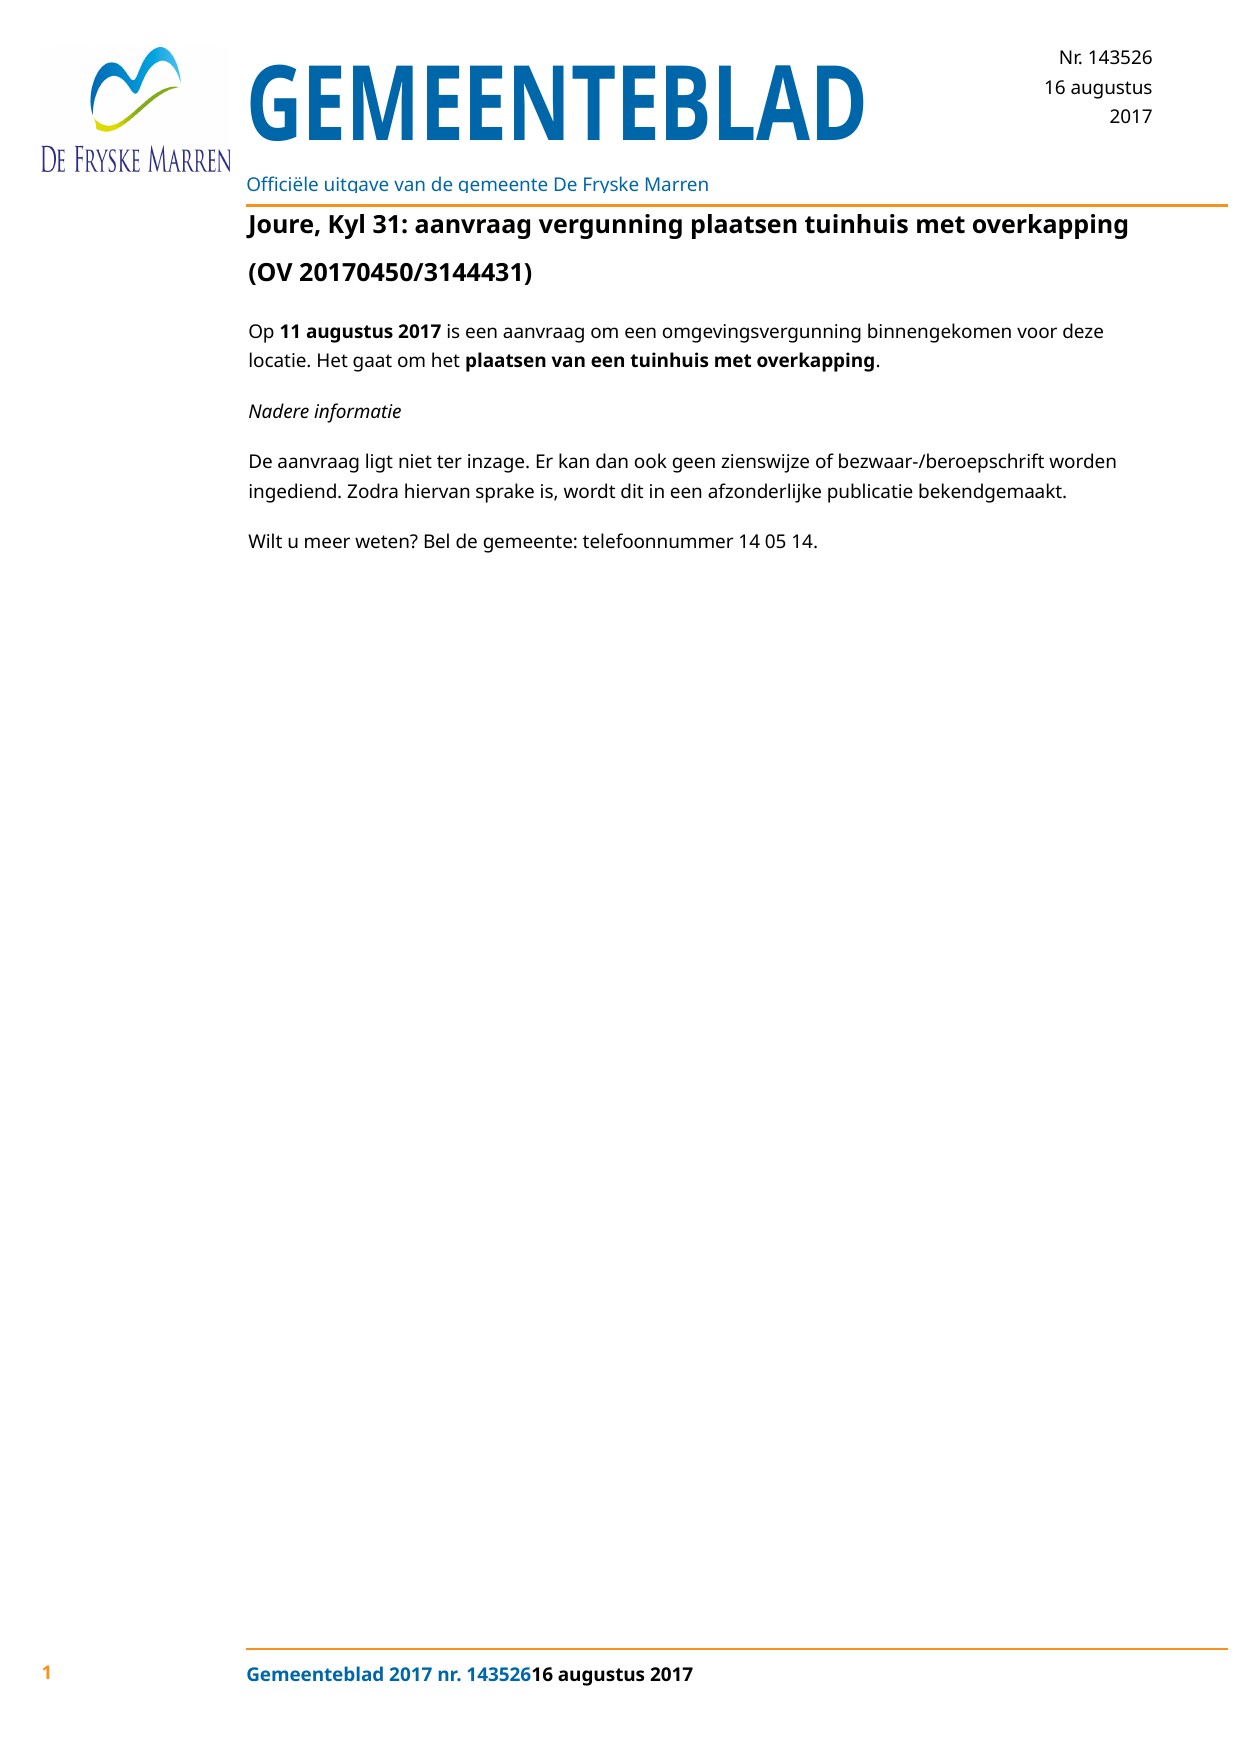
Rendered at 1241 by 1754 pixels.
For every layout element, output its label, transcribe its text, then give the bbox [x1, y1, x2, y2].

text Op 11 augustus 2017 is een aanvraag om een omgevingsvergunning binnengekomen voor deze locatie. Het gaat om het plaatsen van een tuinhuis met overkapping. [248, 318, 1152, 373]
text Joure, Kyl 31: aanvraag vergunning plaatsen tuinhuis met overkapping (OV 20170450/3144431) [248, 207, 1152, 288]
text Nadere informatie [248, 398, 1152, 424]
text Wilt u meer weten? Bel de gemeente: telefoonnummer 14 05 14. [248, 528, 1152, 554]
picture [41, 47, 231, 172]
text De aanvraag ligt niet ter inzage. Er kan dan ook geen zienswijze of bezwaar-/beroepschrift worden ingediend. Zodra hiervan sprake is, wordt dit in een afzonderlijke publicatie bekendgemaakt. [248, 448, 1152, 504]
